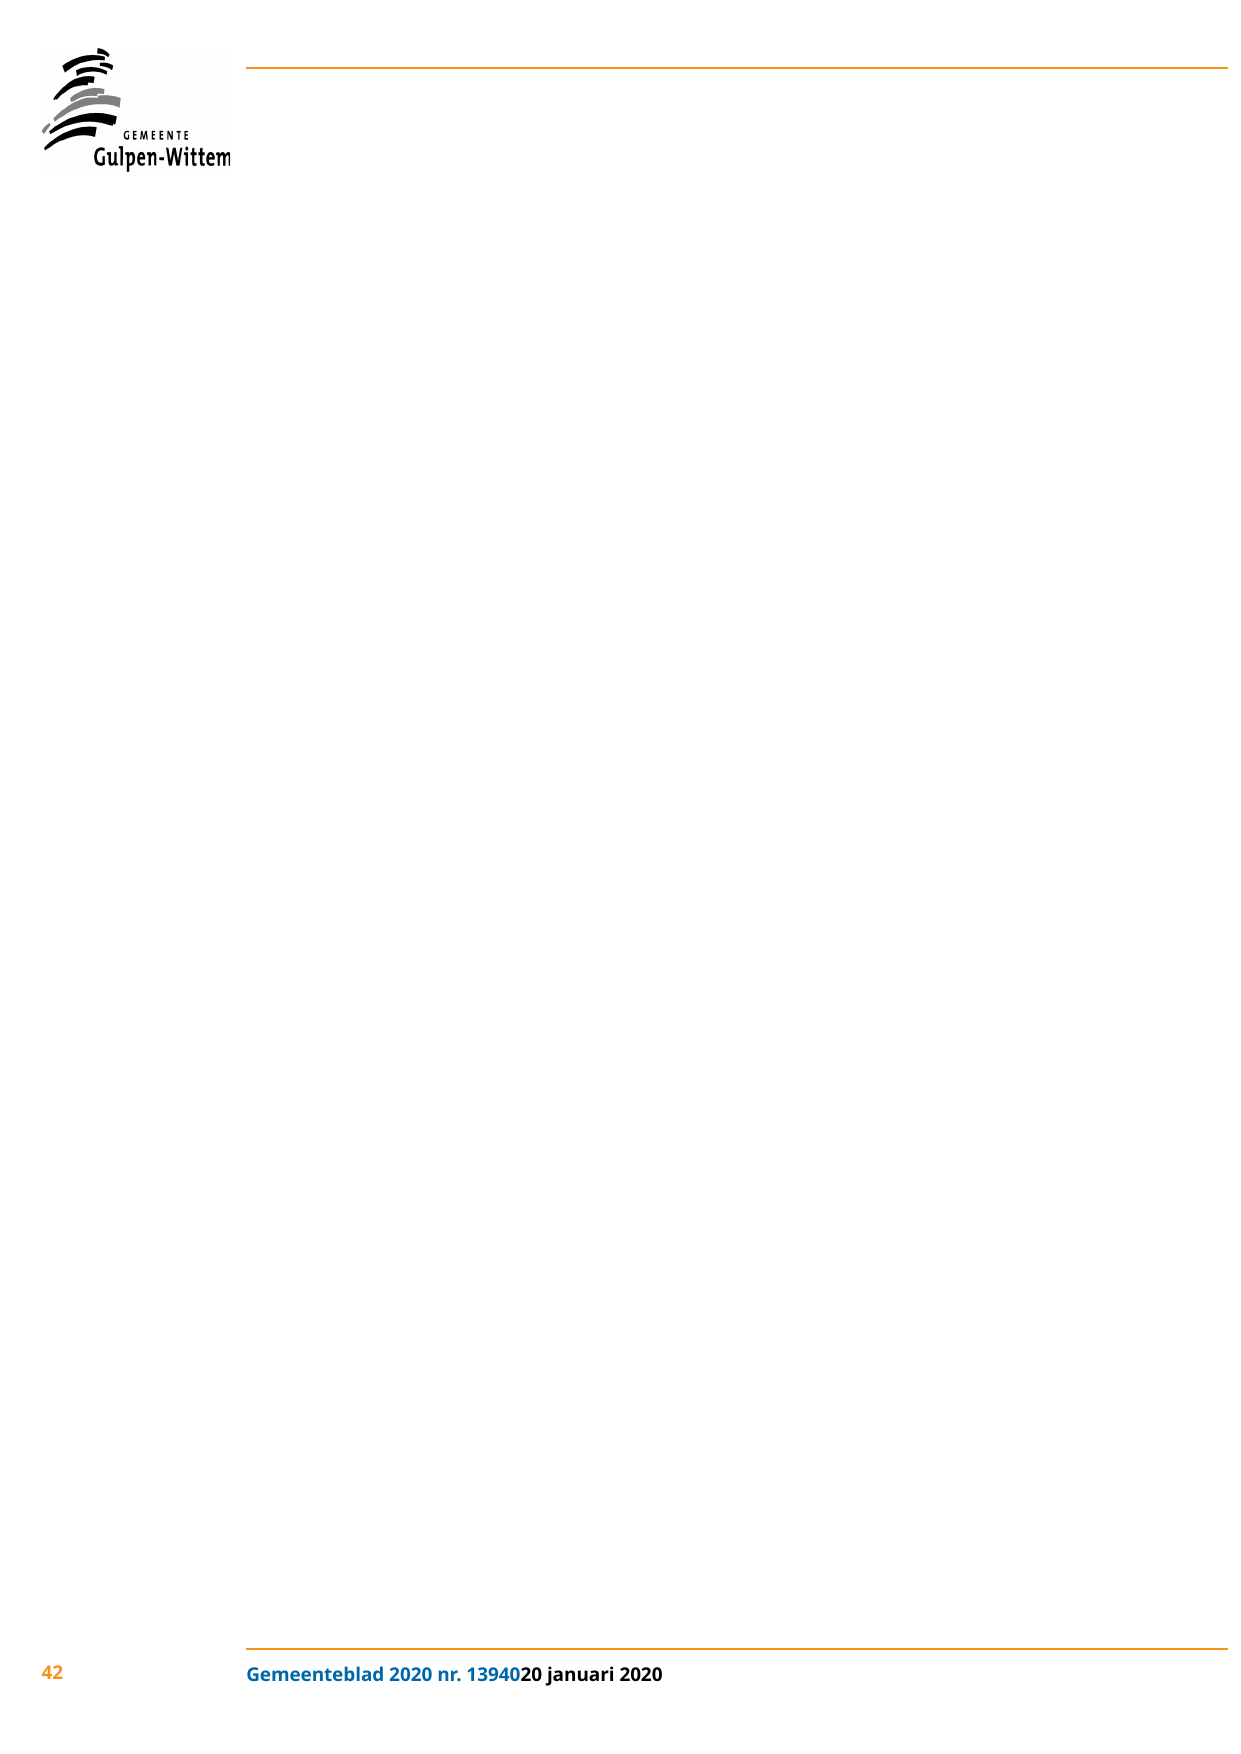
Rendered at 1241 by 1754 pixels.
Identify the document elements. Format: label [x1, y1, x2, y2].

picture [41, 47, 231, 172]
